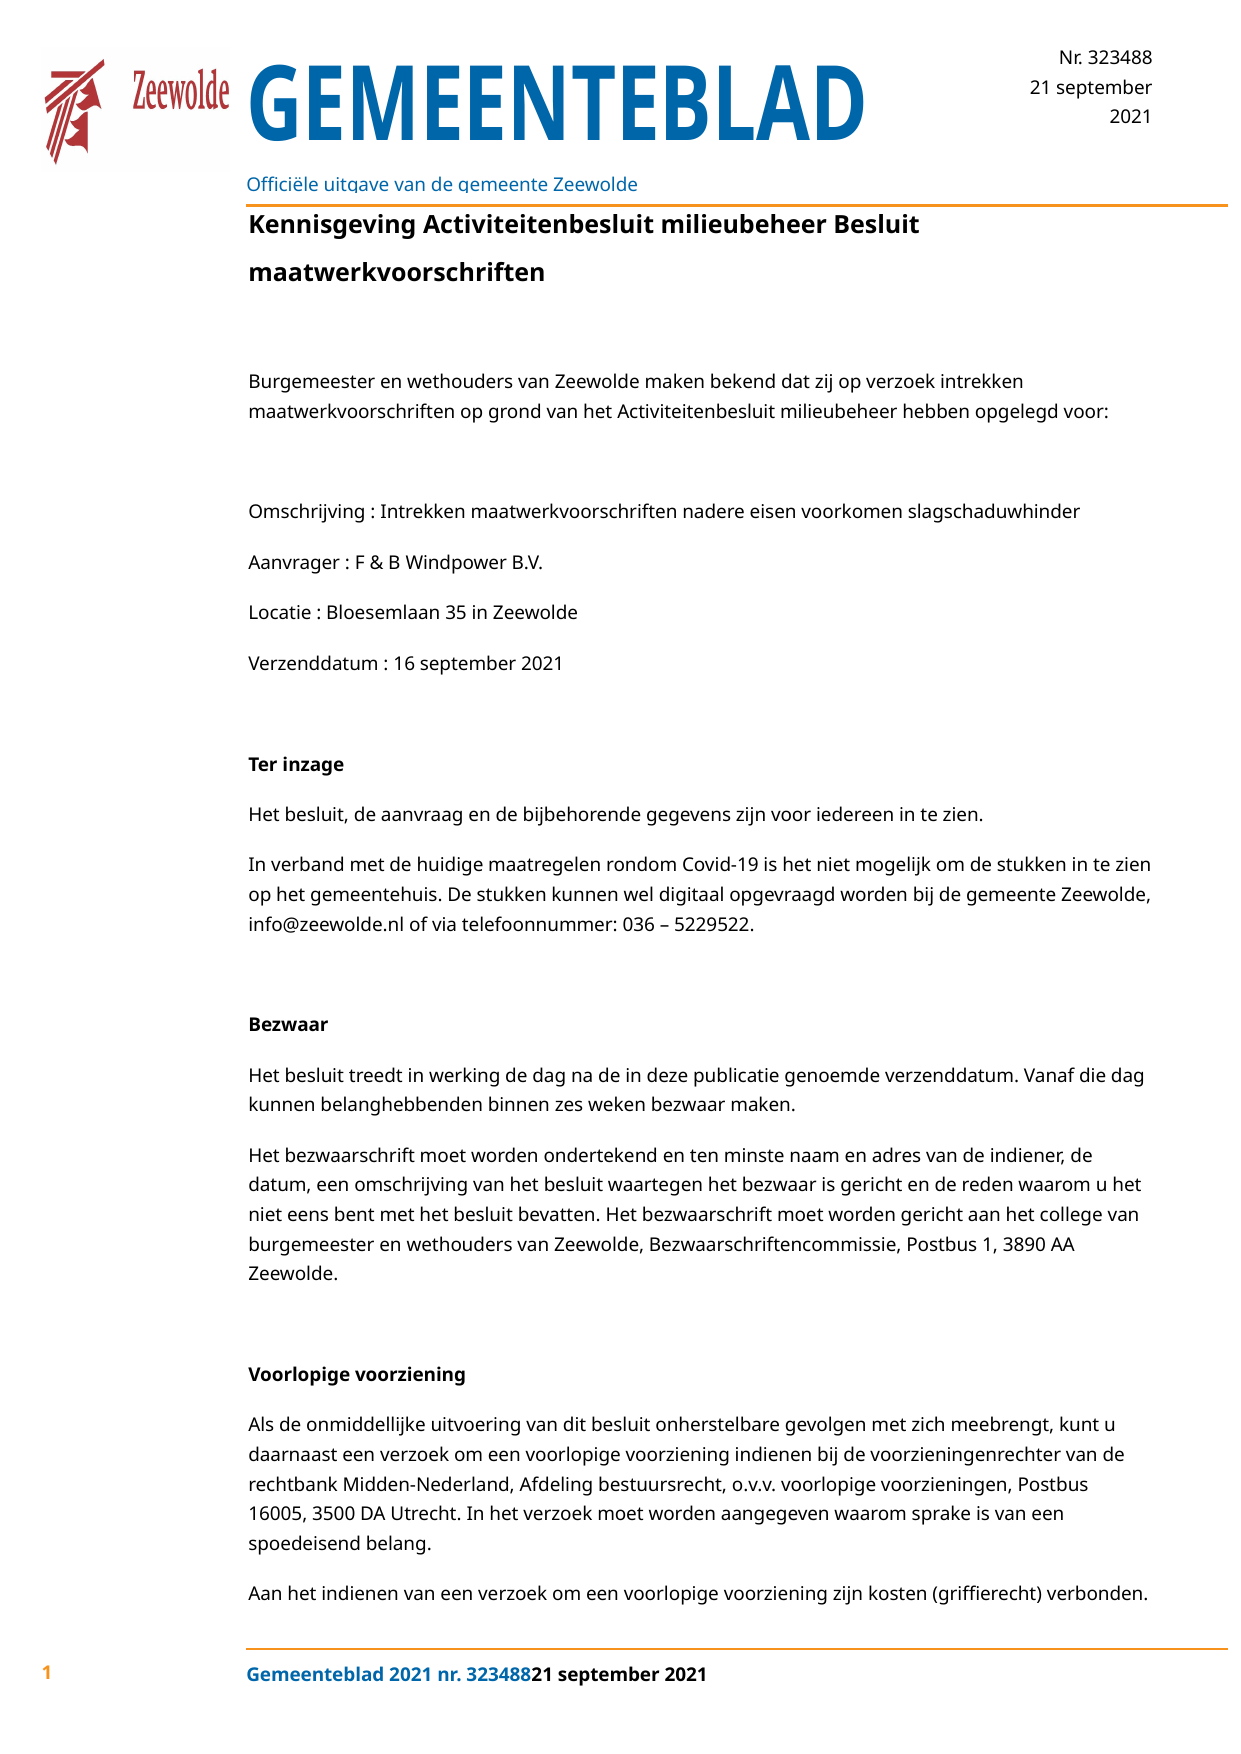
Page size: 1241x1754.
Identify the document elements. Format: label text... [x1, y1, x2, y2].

text Aan het indienen van een verzoek om een voorlopige voorziening zijn kosten (griffierecht) verbonden. [248, 1580, 1152, 1606]
text Burgemeester en wethouders van Zeewolde maken bekend dat zij op verzoek intrekken maatwerkvoorschriften op grond van het Activiteitenbesluit milieubeheer hebben opgelegd voor: [248, 368, 1152, 424]
text Het bezwaarschrift moet worden ondertekend en ten minste naam en adres van de indiener, de datum, een omschrijving van het besluit waartegen het bezwaar is gericht en de reden waarom u het niet eens bent met het besluit bevatten. Het bezwaarschrift moet worden gericht aan het college van burgemeester en wethouders van Zeewolde, Bezwaarschriftencommissie, Postbus 1, 3890 AA Zeewolde. [248, 1142, 1152, 1286]
text Het besluit treedt in werking de dag na de in deze publicatie genoemde verzenddatum. Vanaf die dag kunnen belanghebbenden binnen zes weken bezwaar maken. [248, 1062, 1152, 1117]
text Als de onmiddellijke uitvoering van dit besluit onherstelbare gevolgen met zich meebrengt, kunt u daarnaast een verzoek om een voorlopige voorziening indienen bij de voorzieningenrechter van de rechtbank Midden-Nederland, Afdeling bestuursrecht, o.v.v. voorlopige voorzieningen, Postbus 16005, 3500 DA Utrecht. In het verzoek moet worden aangegeven waarom sprake is van een spoedeisend belang. [248, 1412, 1152, 1556]
text In verband met de huidige maatregelen rondom Covid-19 is het niet mogelijk om de stukken in te zien op het gemeentehuis. De stukken kunnen wel digitaal opgevraagd worden bij de gemeente Zeewolde, info@zeewolde.nl of via telefoonnummer: 036 – 5229522. [248, 852, 1152, 937]
text Voorlopige voorziening [248, 1361, 1152, 1387]
text Ter inzage [248, 751, 1152, 777]
text Bezwaar [248, 1012, 1152, 1037]
text Aanvrager : F & B Windpower B.V. [248, 549, 1152, 575]
text Locatie : Bloesemlaan 35 in Zeewolde [248, 599, 1152, 625]
picture [41, 47, 231, 172]
text Omschrijving : Intrekken maatwerkvoorschriften nadere eisen voorkomen slagschaduwhinder [248, 499, 1152, 524]
text Het besluit, de aanvraag en de bijbehorende gegevens zijn voor iedereen in te zien. [248, 801, 1152, 827]
text Kennisgeving Activiteitenbesluit milieubeheer Besluit maatwerkvoorschriften [248, 207, 1152, 288]
text Verzenddatum : 16 september 2021 [248, 650, 1152, 676]
